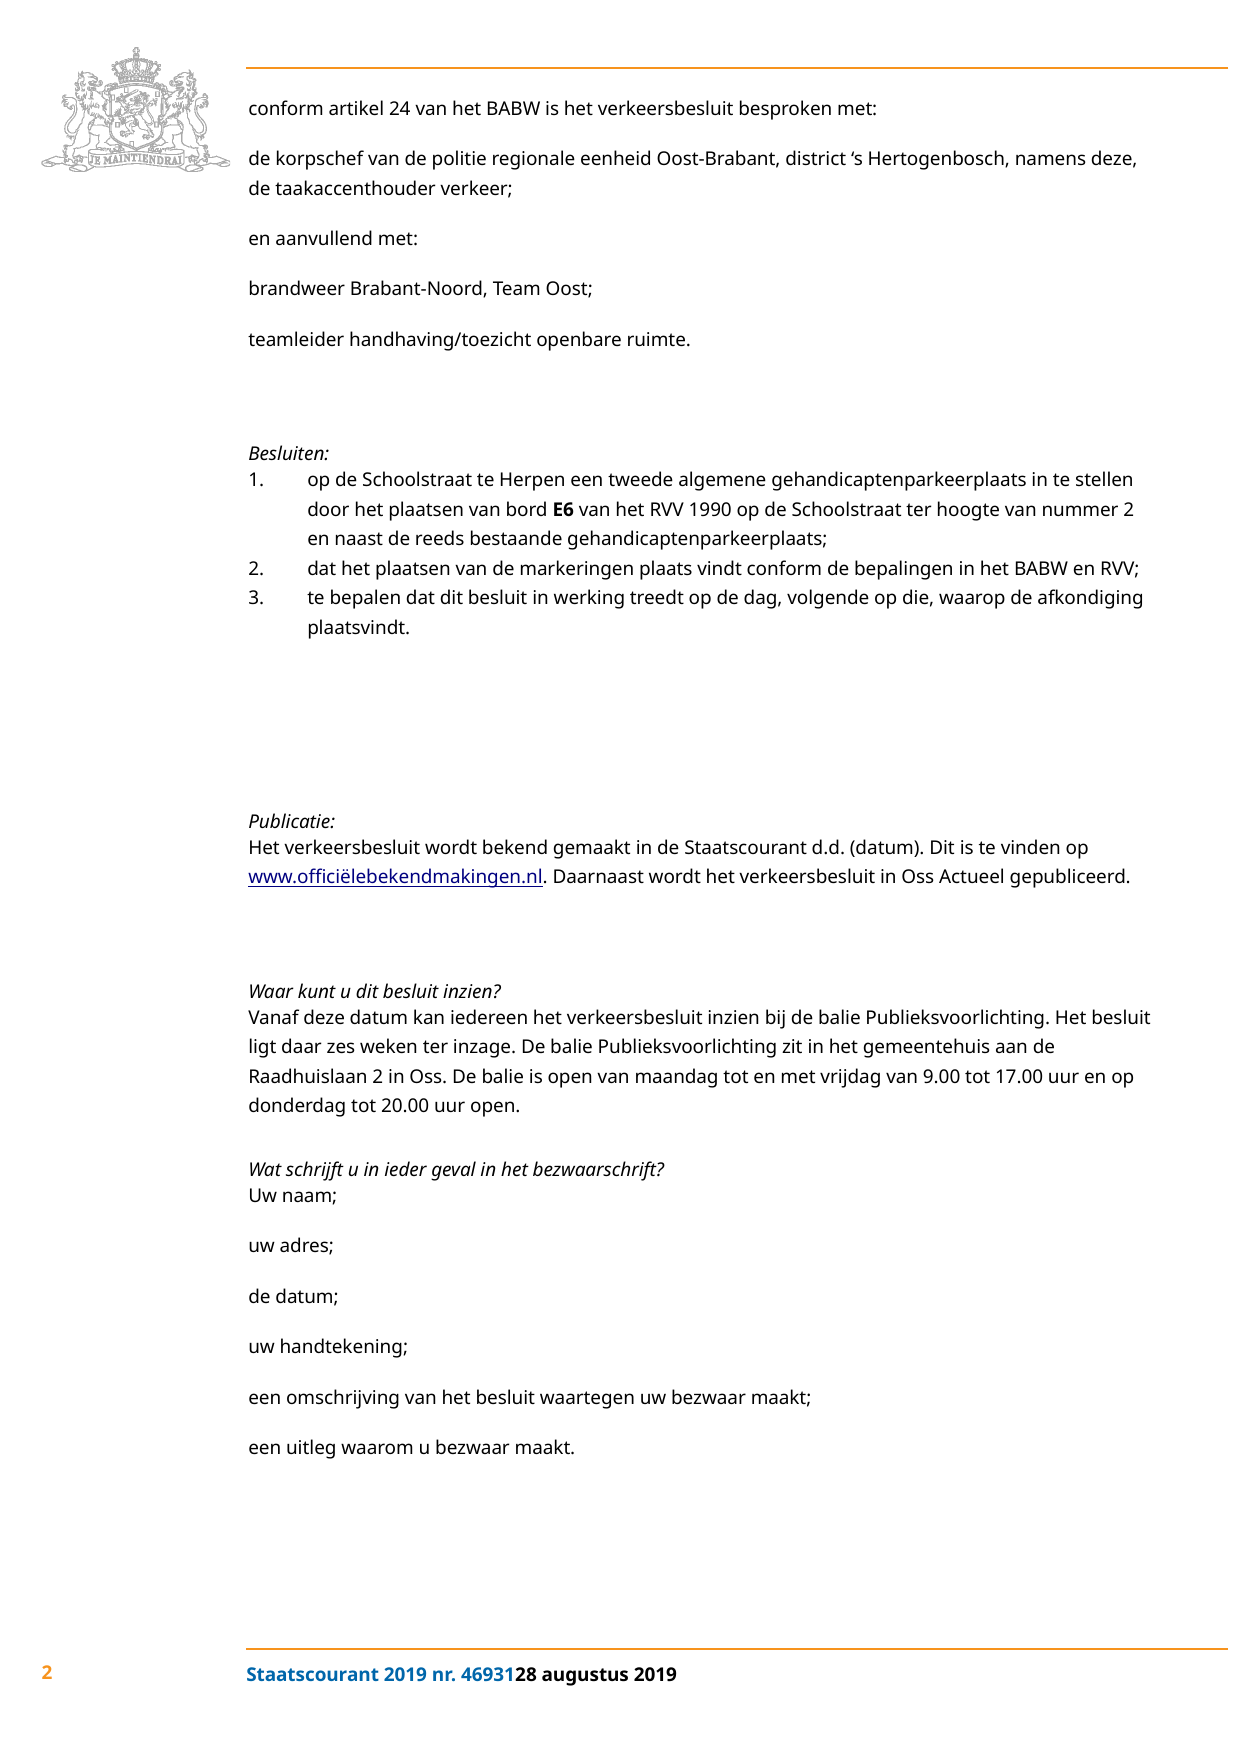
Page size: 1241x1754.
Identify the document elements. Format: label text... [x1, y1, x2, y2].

text Het verkeersbesluit wordt bekend gemaakt in de Staatscourant d.d. (datum). Dit is te vinden op www.officiëlebekendmakingen.nl. Daarnaast wordt het verkeersbesluit in Oss Actueel gepubliceerd. [248, 834, 1152, 889]
text Uw naam; [248, 1182, 1152, 1208]
picture [41, 47, 231, 172]
text teamleider handhaving/toezicht openbare ruimte. [248, 326, 1152, 352]
text Vanaf deze datum kan iedereen het verkeersbesluit inzien bij de balie Publieksvoorlichting. Het besluit ligt daar zes weken ter inzage. De balie Publieksvoorlichting zit in het gemeentehuis aan de Raadhuislaan 2 in Oss. De balie is open van maandag tot en met vrijdag van 9.00 tot 17.00 uur en op donderdag tot 20.00 uur open. [248, 1004, 1152, 1118]
text Waar kunt u dit besluit inzien? [248, 978, 1152, 1004]
text Publicatie: [248, 808, 1152, 834]
text de korpschef van de politie regionale eenheid Oost-Brabant, district ‘s Hertogenbosch, namens deze, de taakaccenthouder verkeer; [248, 145, 1152, 201]
text Besluiten: [248, 440, 1152, 466]
text de datum; [248, 1283, 1152, 1309]
text Wat schrijft u in ieder geval in het bezwaarschrift? [248, 1157, 1152, 1182]
text en aanvullend met: [248, 225, 1152, 251]
text een uitleg waarom u bezwaar maakt. [248, 1434, 1152, 1460]
list te bepalen dat dit besluit in werking treedt op de dag, volgende op die, waarop de afkondiging plaatsvindt. [248, 584, 1152, 640]
text een omschrijving van het besluit waartegen uw bezwaar maakt; [248, 1384, 1152, 1410]
text conform artikel 24 van het BABW is het verkeersbesluit besproken met: [248, 95, 1152, 121]
text uw adres; [248, 1233, 1152, 1258]
list op de Schoolstraat te Herpen een tweede algemene gehandicaptenparkeerplaats in te stellen door het plaatsen van bord E6 van het RVV 1990 op de Schoolstraat ter hoogte van nummer 2 en naast de reeds bestaande gehandicaptenparkeerplaats; [248, 466, 1152, 551]
text uw handtekening; [248, 1333, 1152, 1359]
text brandweer Brabant-Noord, Team Oost; [248, 276, 1152, 301]
list dat het plaatsen van de markeringen plaats vindt conform de bepalingen in het BABW en RVV; [248, 555, 1152, 581]
